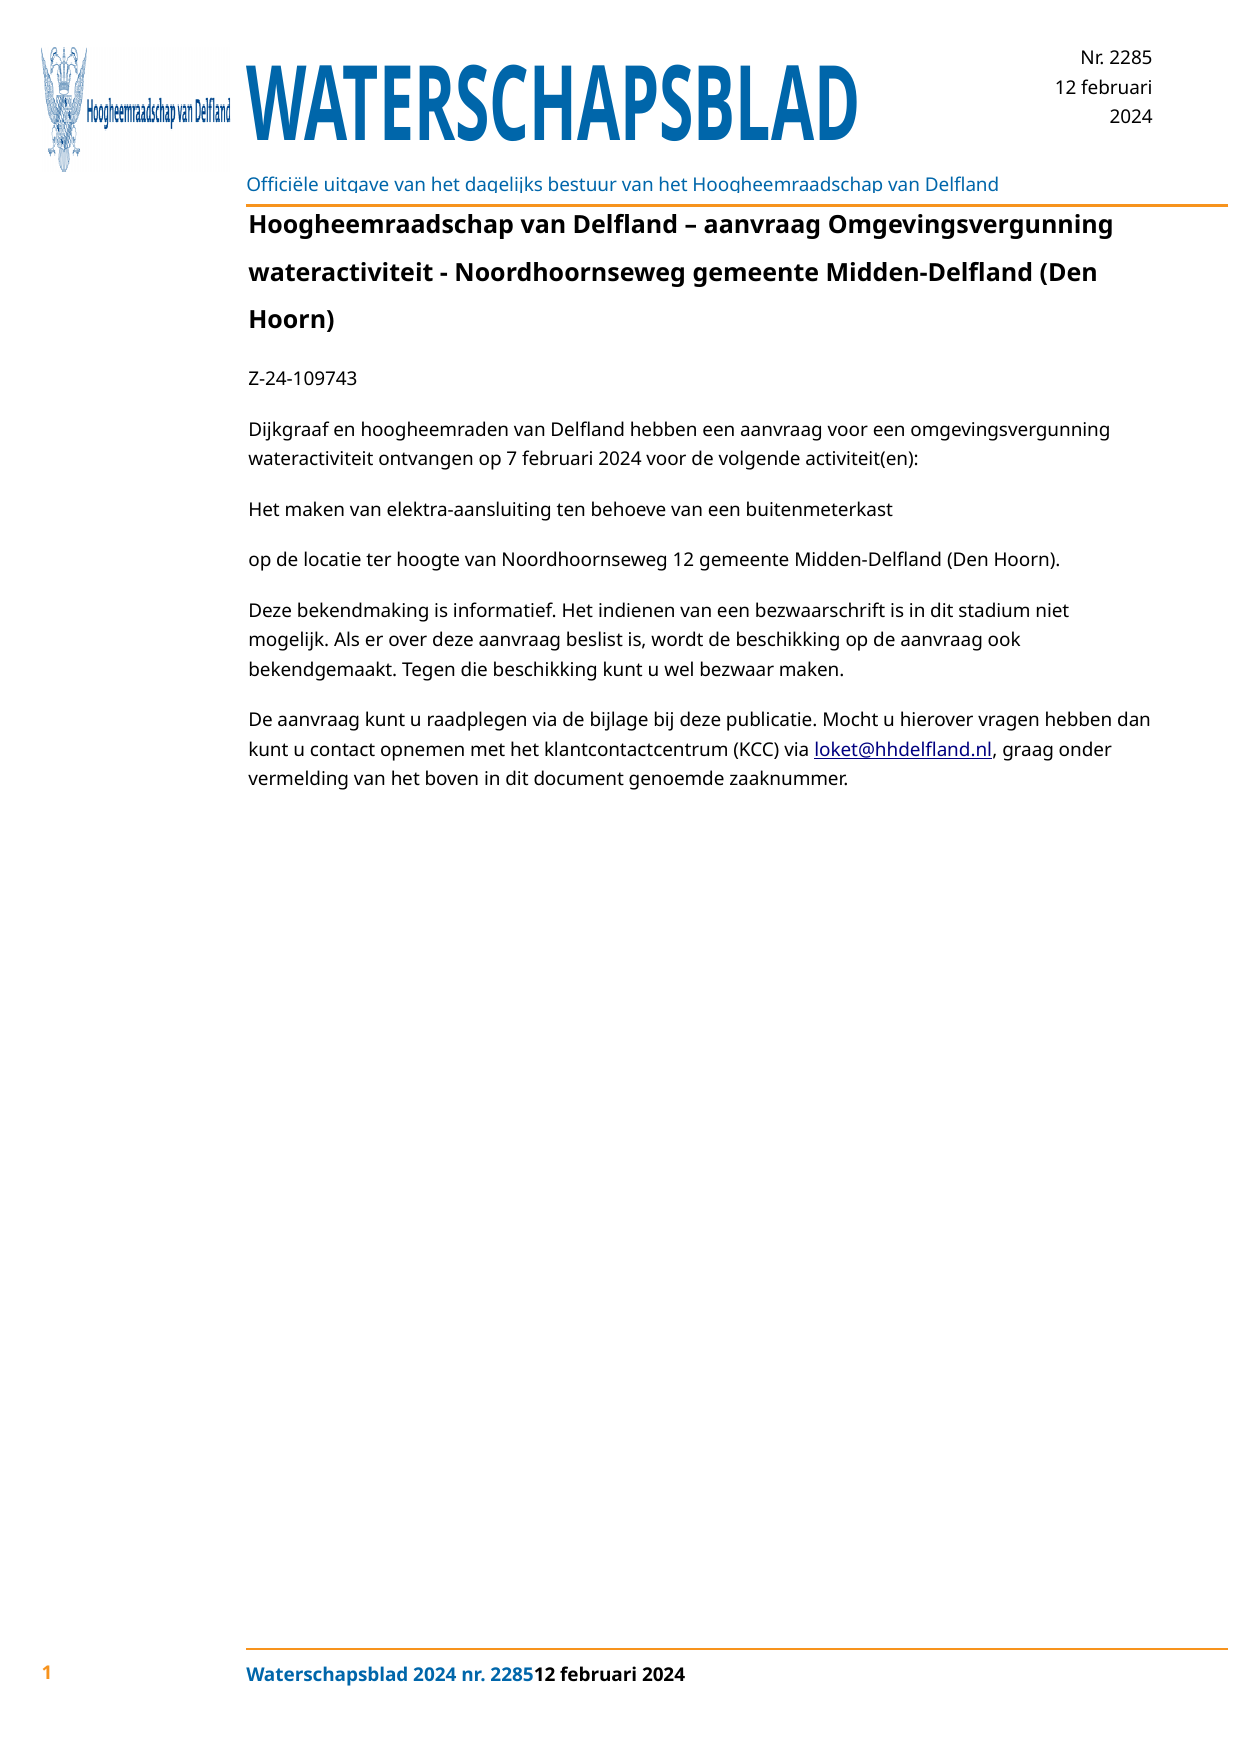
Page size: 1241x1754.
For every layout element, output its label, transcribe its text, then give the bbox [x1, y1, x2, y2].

text Het maken van elektra-aansluiting ten behoeve van een buitenmeterkast [248, 496, 1152, 522]
text De aanvraag kunt u raadplegen via de bijlage bij deze publicatie. Mocht u hierover vragen hebben dan kunt u contact opnemen met het klantcontactcentrum (KCC) via loket@hhdelfland.nl, graag onder vermelding van het boven in dit document genoemde zaaknummer. [248, 706, 1152, 791]
text Hoogheemraadschap van Delfland – aanvraag Omgevingsvergunning wateractiviteit - Noordhoornseweg gemeente Midden-Delfland (Den Hoorn) [248, 207, 1152, 336]
text Z-24-109743 [248, 366, 1152, 391]
picture [41, 47, 231, 172]
text op de locatie ter hoogte van Noordhoornseweg 12 gemeente Midden-Delfland (Den Hoorn). [248, 546, 1152, 572]
text Deze bekendmaking is informatief. Het indienen van een bezwaarschrift is in dit stadium niet mogelijk. Als er over deze aanvraag beslist is, wordt de beschikking op de aanvraag ook bekendgemaakt. Tegen die beschikking kunt u wel bezwaar maken. [248, 597, 1152, 682]
text Dijkgraaf en hoogheemraden van Delfland hebben een aanvraag voor een omgevingsvergunning wateractiviteit ontvangen op 7 februari 2024 voor de volgende activiteit(en): [248, 416, 1152, 471]
